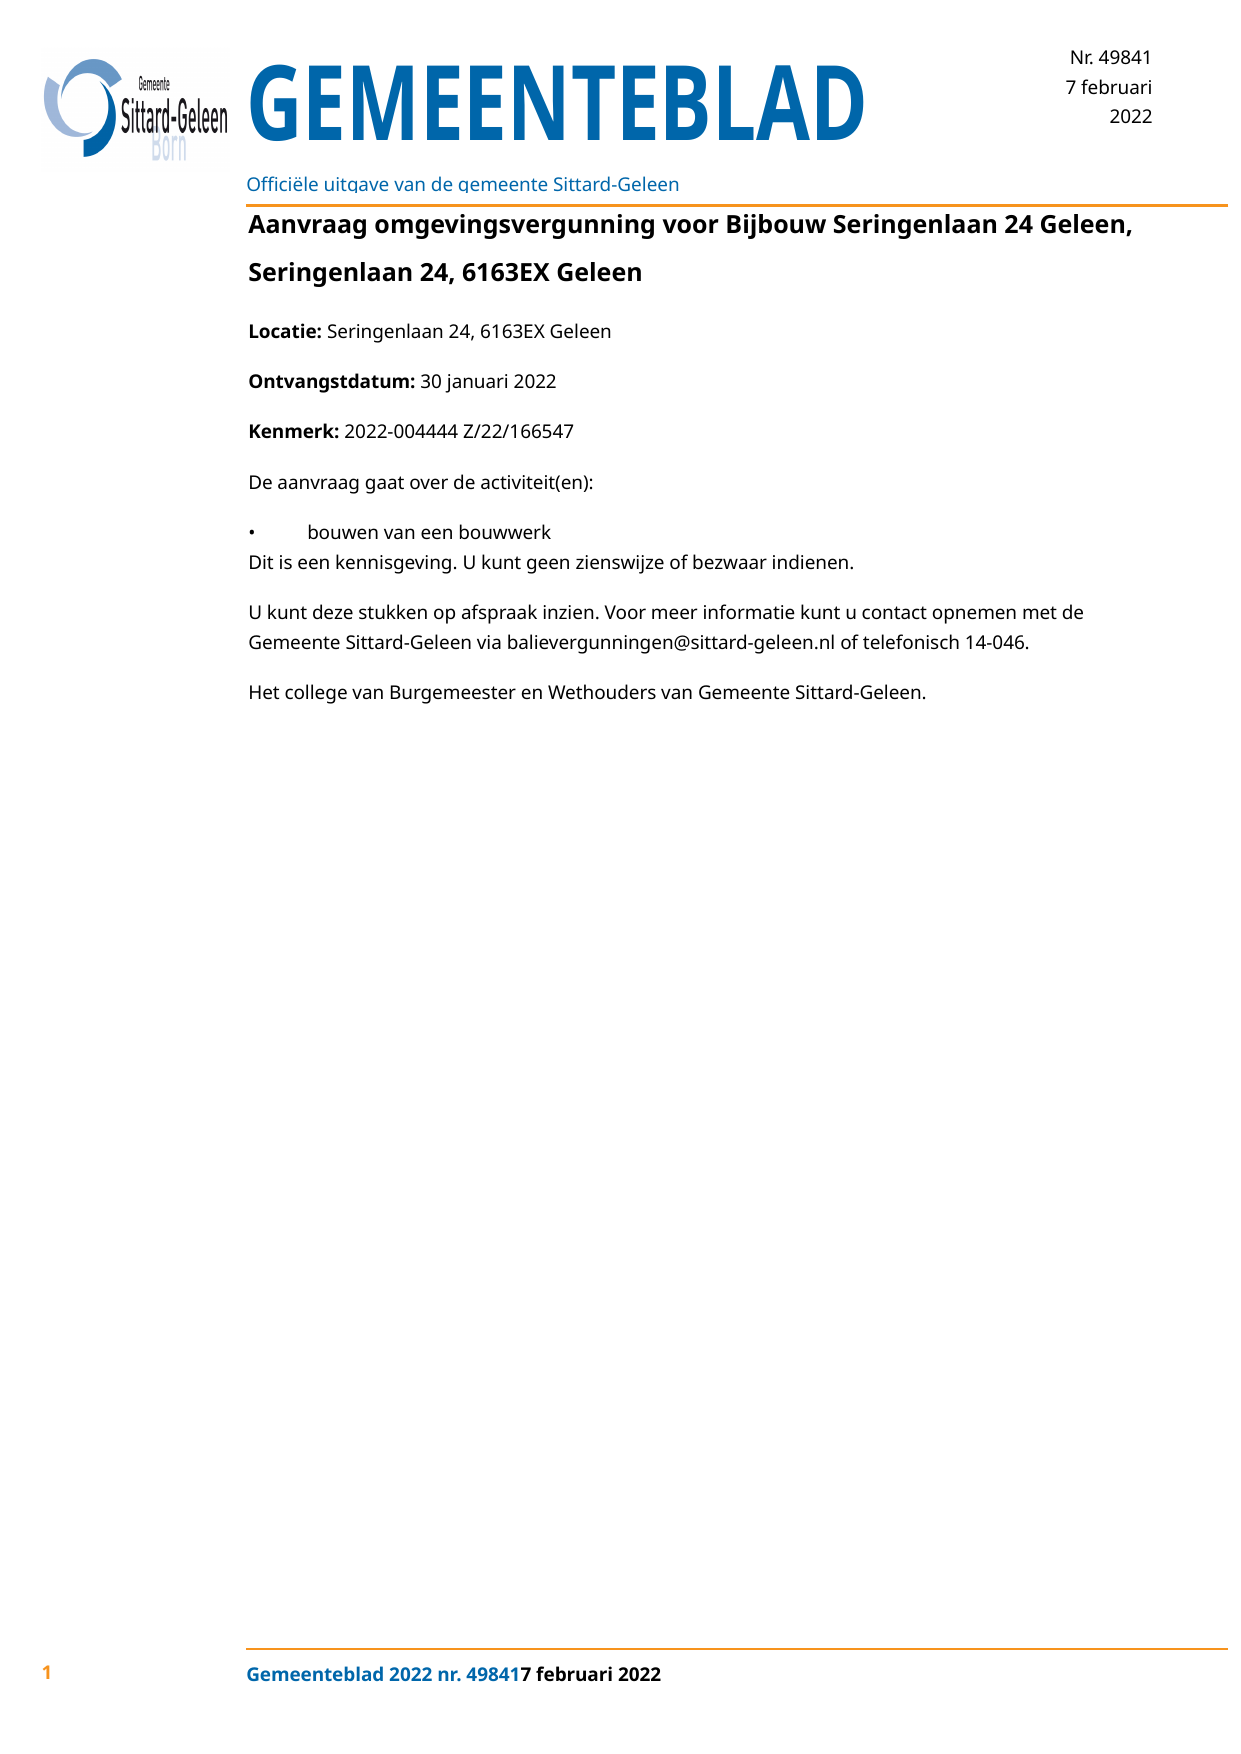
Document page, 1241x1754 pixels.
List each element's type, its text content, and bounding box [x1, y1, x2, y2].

text Het college van Burgemeester en Wethouders van Gemeente Sittard-Geleen. [248, 679, 1152, 705]
text De aanvraag gaat over de activiteit(en): [248, 469, 1152, 495]
text Ontvangstdatum: 30 januari 2022 [248, 368, 1152, 394]
text Locatie: Seringenlaan 24, 6163EX Geleen [248, 318, 1152, 344]
text Kenmerk: 2022-004444 Z/22/166547 [248, 419, 1152, 444]
text Aanvraag omgevingsvergunning voor Bijbouw Seringenlaan 24 Geleen, Seringenlaan 24, 6163EX Geleen [248, 207, 1152, 288]
text U kunt deze stukken op afspraak inzien. Voor meer informatie kunt u contact opnemen met de Gemeente Sittard-Geleen via balievergunningen@sittard-geleen.nl of telefonisch 14-046. [248, 599, 1152, 655]
list bouwen van een bouwwerk [248, 519, 1152, 545]
text Dit is een kennisgeving. U kunt geen zienswijze of bezwaar indienen. [248, 549, 1152, 575]
picture [41, 47, 231, 172]
